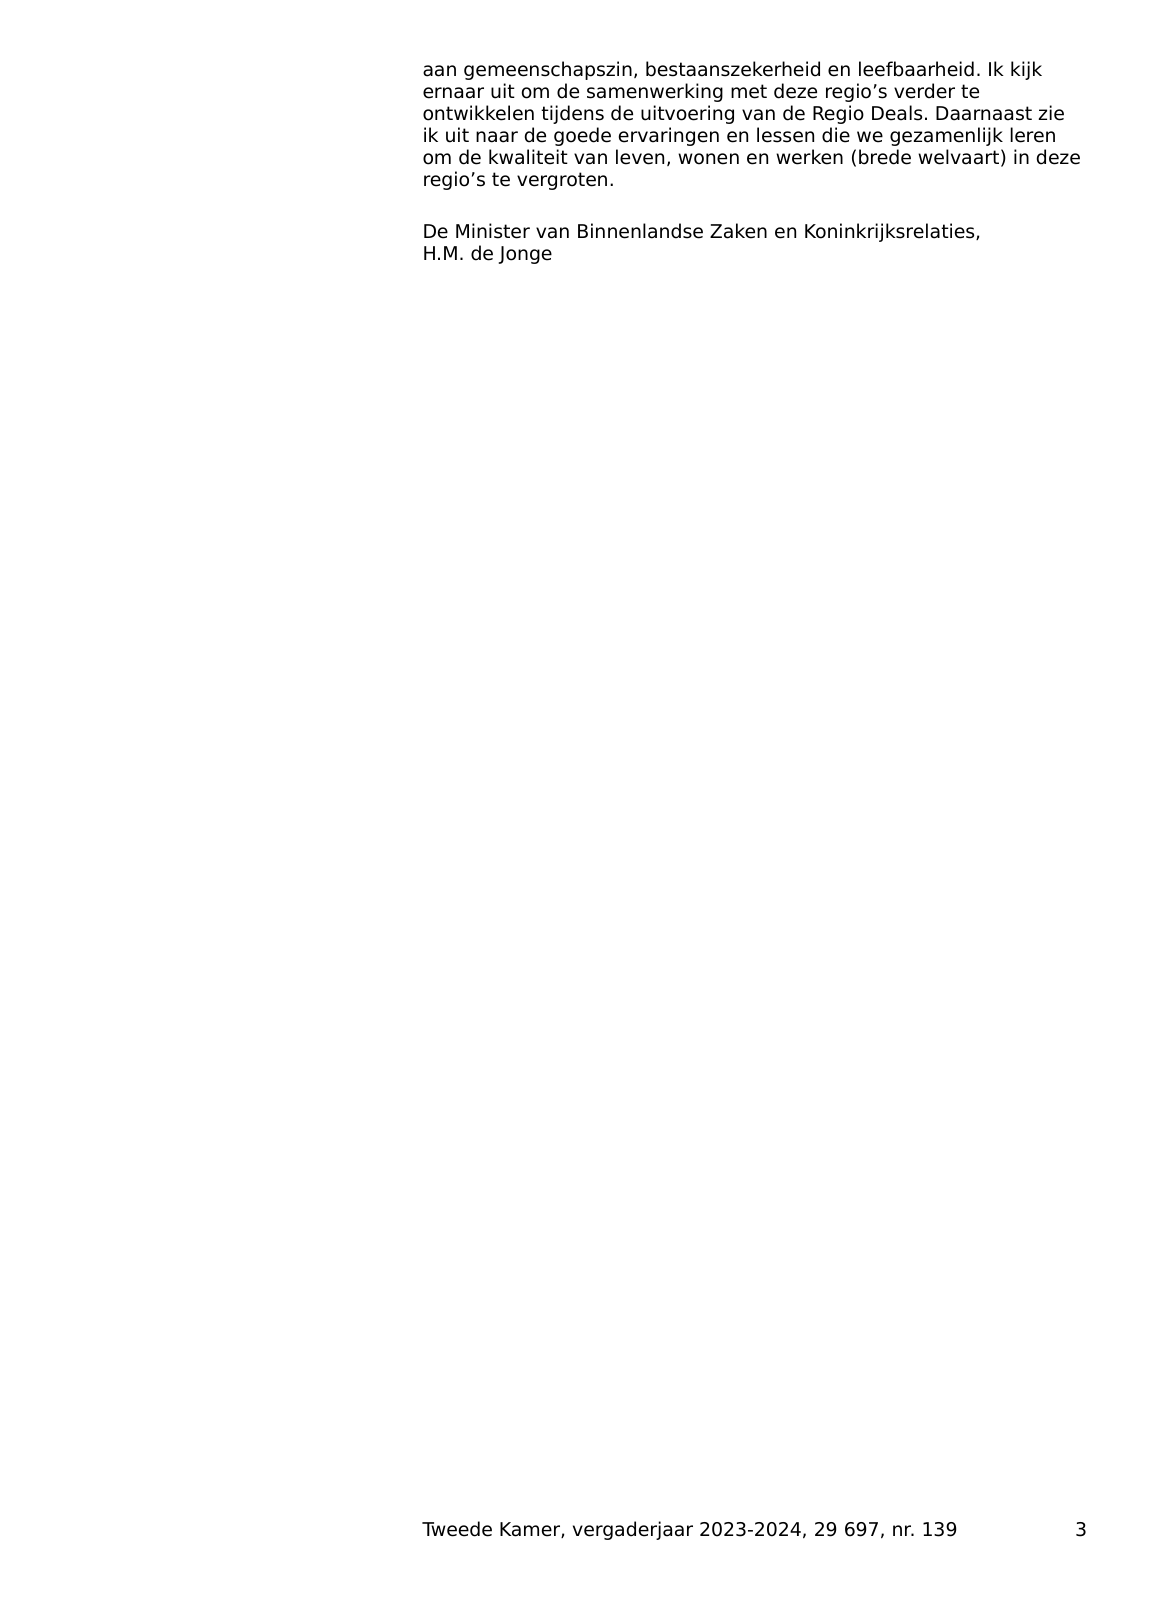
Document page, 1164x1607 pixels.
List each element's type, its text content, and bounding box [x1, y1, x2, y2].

text aan gemeenschapszin, bestaanszekerheid en leefbaarheid. Ik kijk ernaar uit om de samenwerking met deze regio’s verder te ontwikkelen tijdens de uitvoering van de Regio Deals. Daarnaast zie ik uit naar de goede ervaringen en lessen die we gezamenlijk leren om de kwaliteit van leven, wonen en werken (brede welvaart) in deze regio’s te vergroten. [422, 59, 1087, 191]
text De Minister van Binnenlandse Zaken en Koninkrijksrelaties, H.M. de Jonge [422, 221, 1087, 265]
